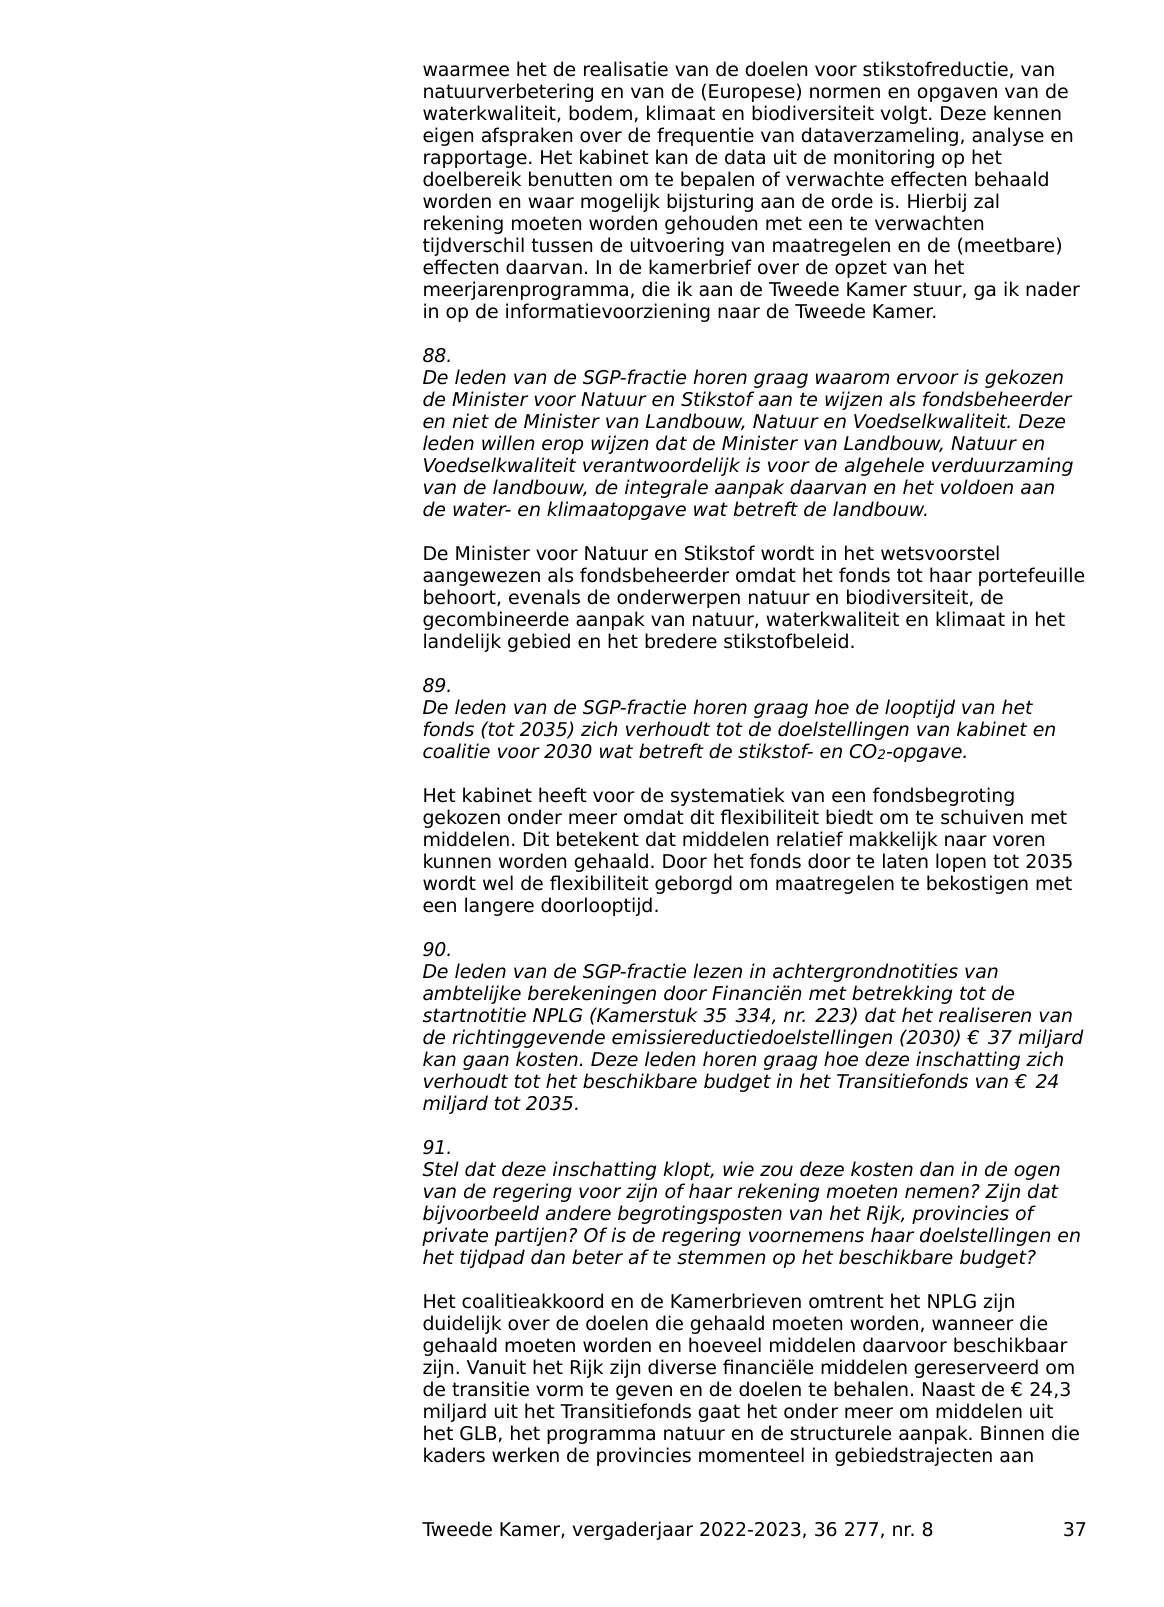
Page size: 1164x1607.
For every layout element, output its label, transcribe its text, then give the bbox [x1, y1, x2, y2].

text Het kabinet heeft voor de systematiek van een fondsbegroting gekozen onder meer omdat dit flexibiliteit biedt om te schuiven met middelen. Dit betekent dat middelen relatief makkelijk naar voren kunnen worden gehaald. Door het fonds door te laten lopen tot 2035 wordt wel de flexibiliteit geborgd om maatregelen te bekostigen met een langere doorlooptijd. [422, 785, 1087, 917]
text De Minister voor Natuur en Stikstof wordt in het wetsvoorstel aangewezen als fondsbeheerder omdat het fonds tot haar portefeuille behoort, evenals de onderwerpen natuur en biodiversiteit, de gecombineerde aanpak van natuur, waterkwaliteit en klimaat in het landelijk gebied en het bredere stikstofbeleid. [422, 543, 1087, 653]
text 90. [422, 939, 1087, 961]
text Het coalitieakkoord en de Kamerbrieven omtrent het NPLG zijn duidelijk over de doelen die gehaald moeten worden, wanneer die gehaald moeten worden en hoeveel middelen daarvoor beschikbaar zijn. Vanuit het Rijk zijn diverse financiële middelen gereserveerd om de transitie vorm te geven en de doelen te behalen. Naast de € 24,3 miljard uit het Transitiefonds gaat het onder meer om middelen uit het GLB, het programma natuur en de structurele aanpak. Binnen die kaders werken de provincies momenteel in gebiedstrajecten aan [422, 1291, 1087, 1467]
text De leden van de SGP-fractie horen graag hoe de looptijd van het fonds (tot 2035) zich verhoudt tot de doelstellingen van kabinet en coalitie voor 2030 wat betreft de stikstof- en CO2-opgave. [422, 697, 1087, 763]
text 91. [422, 1137, 1087, 1159]
text 88. [422, 345, 1087, 367]
text waarmee het de realisatie van de doelen voor stikstofreductie, van natuurverbetering en van de (Europese) normen en opgaven van de waterkwaliteit, bodem, klimaat en biodiversiteit volgt. Deze kennen eigen afspraken over de frequentie van dataverzameling, analyse en rapportage. Het kabinet kan de data uit de monitoring op het doelbereik benutten om te bepalen of verwachte effecten behaald worden en waar mogelijk bijsturing aan de orde is. Hierbij zal rekening moeten worden gehouden met een te verwachten tijdverschil tussen de uitvoering van maatregelen en de (meetbare) effecten daarvan. In de kamerbrief over de opzet van het meerjarenprogramma, die ik aan de Tweede Kamer stuur, ga ik nader in op de informatievoorziening naar de Tweede Kamer. [422, 59, 1087, 323]
text Stel dat deze inschatting klopt, wie zou deze kosten dan in de ogen van de regering voor zijn of haar rekening moeten nemen? Zijn dat bijvoorbeeld andere begrotingsposten van het Rijk, provincies of private partijen? Of is de regering voornemens haar doelstellingen en het tijdpad dan beter af te stemmen op het beschikbare budget? [422, 1159, 1087, 1269]
text De leden van de SGP-fractie horen graag waarom ervoor is gekozen de Minister voor Natuur en Stikstof aan te wijzen als fondsbeheerder en niet de Minister van Landbouw, Natuur en Voedselkwaliteit. Deze leden willen erop wijzen dat de Minister van Landbouw, Natuur en Voedselkwaliteit verantwoordelijk is voor de algehele verduurzaming van de landbouw, de integrale aanpak daarvan en het voldoen aan de water- en klimaatopgave wat betreft de landbouw. [422, 367, 1087, 521]
text De leden van de SGP-fractie lezen in achtergrondnotities van ambtelijke berekeningen door Financiën met betrekking tot de startnotitie NPLG (Kamerstuk 35 334, nr. 223) dat het realiseren van de richtinggevende emissiereductiedoelstellingen (2030) € 37 miljard kan gaan kosten. Deze leden horen graag hoe deze inschatting zich verhoudt tot het beschikbare budget in het Transitiefonds van € 24 miljard tot 2035. [422, 961, 1087, 1115]
text 89. [422, 675, 1087, 697]
